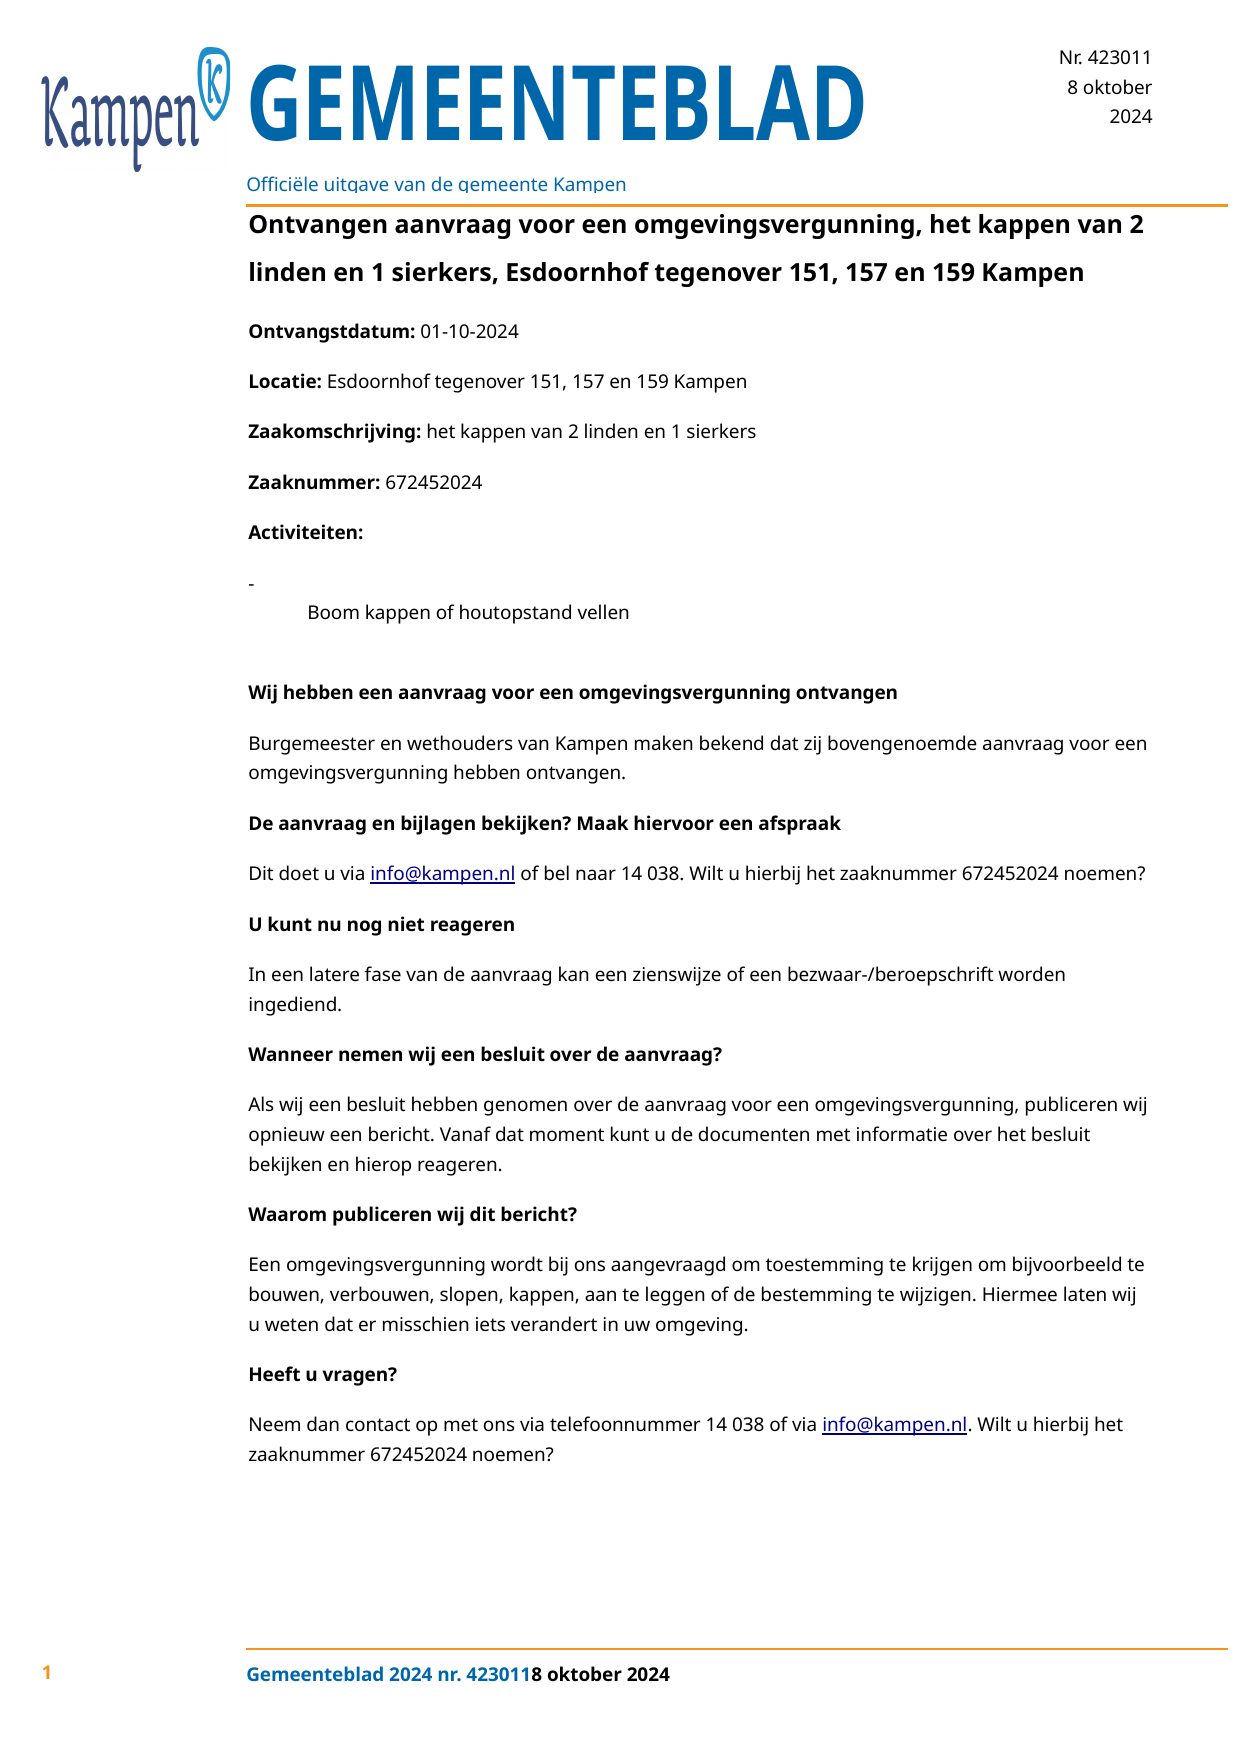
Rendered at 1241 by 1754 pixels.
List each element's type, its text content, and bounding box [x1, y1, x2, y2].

text U kunt nu nog niet reageren [248, 911, 1152, 937]
text Activiteiten: [248, 519, 1152, 545]
text Zaakomschrijving: het kappen van 2 linden en 1 sierkers [248, 419, 1152, 444]
text Als wij een besluit hebben genomen over de aanvraag voor een omgevingsvergunning, publiceren wij opnieuw een bericht. Vanaf dat moment kunt u de documenten met informatie over het besluit bekijken en hierop reageren. [248, 1092, 1152, 1177]
picture [41, 47, 231, 172]
text Waarom publiceren wij dit bericht? [248, 1201, 1152, 1227]
text In een latere fase van de aanvraag kan een zienswijze of een bezwaar-/beroepschrift worden ingediend. [248, 961, 1152, 1017]
text Neem dan contact op met ons via telefoonnummer 14 038 of via info@kampen.nl. Wilt u hierbij het zaaknummer 672452024 noemen? [248, 1412, 1152, 1467]
text Wij hebben een aanvraag voor een omgevingsvergunning ontvangen [248, 679, 1152, 705]
text De aanvraag en bijlagen bekijken? Maak hiervoor een afspraak [248, 810, 1152, 836]
text Burgemeester en wethouders van Kampen maken bekend dat zij bovengenoemde aanvraag voor een omgevingsvergunning hebben ontvangen. [248, 730, 1152, 785]
text Wanneer nemen wij een besluit over de aanvraag? [248, 1041, 1152, 1067]
text Dit doet u via info@kampen.nl of bel naar 14 038. Wilt u hierbij het zaaknummer 672452024 noemen? [248, 860, 1152, 886]
list Boom kappen of houtopstand vellen [248, 599, 1152, 625]
text Een omgevingsvergunning wordt bij ons aangevraagd om toestemming te krijgen om bijvoorbeeld te bouwen, verbouwen, slopen, kappen, aan te leggen of de bestemming te wijzigen. Hiermee laten wij u weten dat er misschien iets verandert in uw omgeving. [248, 1252, 1152, 1337]
text Zaaknummer: 672452024 [248, 469, 1152, 495]
text Ontvangstdatum: 01-10-2024 [248, 318, 1152, 344]
text Heeft u vragen? [248, 1361, 1152, 1387]
text Locatie: Esdoornhof tegenover 151, 157 en 159 Kampen [248, 368, 1152, 394]
text Ontvangen aanvraag voor een omgevingsvergunning, het kappen van 2 linden en 1 sierkers, Esdoornhof tegenover 151, 157 en 159 Kampen [248, 207, 1152, 288]
